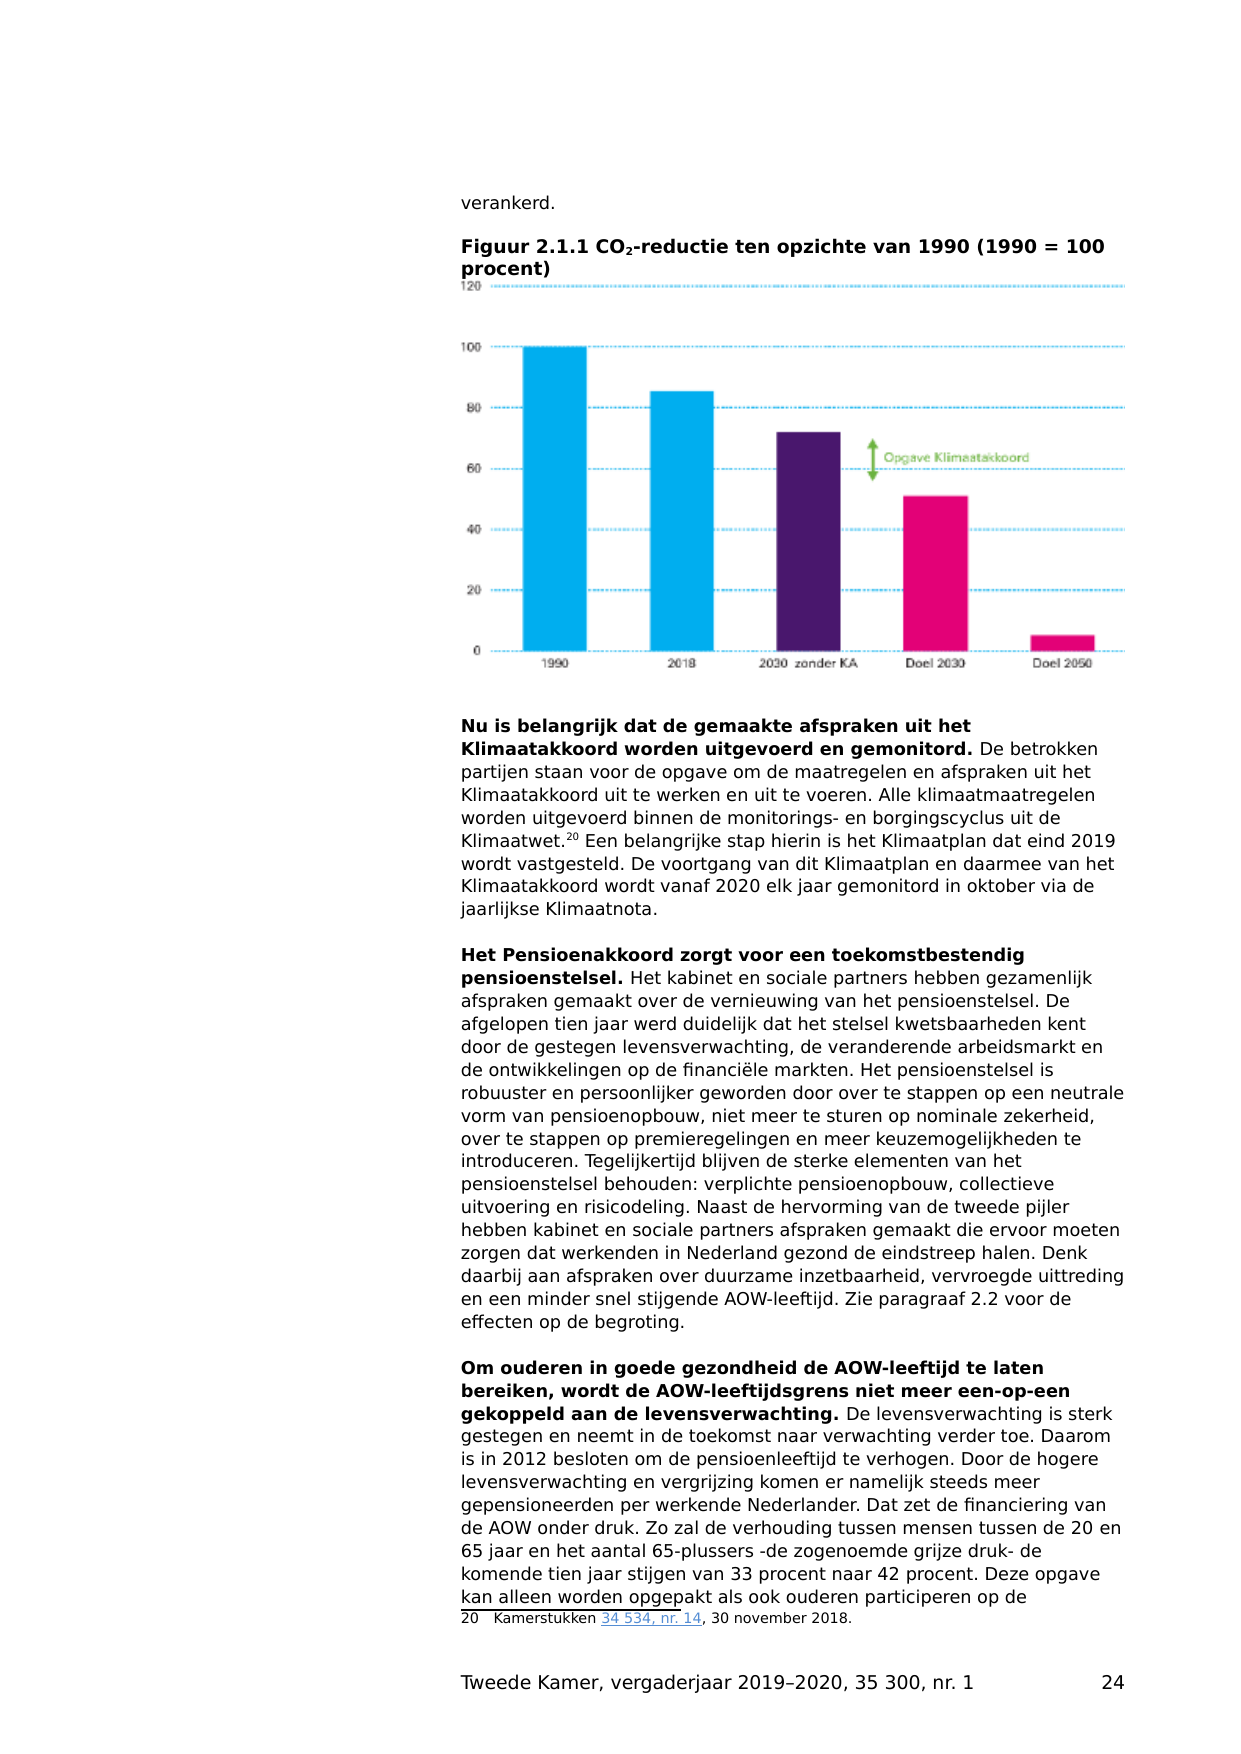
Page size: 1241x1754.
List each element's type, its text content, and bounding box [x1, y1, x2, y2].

text Nu is belangrijk dat de gemaakte afspraken uit het Klimaatakkoord worden uitgevoerd en gemonitord. De betrokken partijen staan voor de opgave om de maatregelen en afspraken uit het Klimaatakkoord uit te werken en uit te voeren. Alle klimaatmaatregelen worden uitgevoerd binnen de monitorings- en borgingscyclus uit de Klimaatwet. Een belangrijke stap hierin is het Klimaatplan dat eind 2019 wordt vastgesteld. De voortgang van dit Klimaatplan en daarmee van het Klimaatakkoord wordt vanaf 2020 elk jaar gemonitord in oktober via de jaarlijkse Klimaatnota. [461, 714, 1125, 920]
text __Kamerstukken 34 534, nr. 14, 30 november 2018. [461, 1610, 1125, 1627]
text Om ouderen in goede gezondheid de AOW-leeftijd te laten bereiken, wordt de AOW-leeftijdsgrens niet meer een-op-een gekoppeld aan de levensverwachting. De levensverwachting is sterk gestegen en neemt in de toekomst naar verwachting verder toe. Daarom is in 2012 besloten om de pensioenleeftijd te verhogen. Door de hogere levensverwachting en vergrijzing komen er namelijk steeds meer gepensioneerden per werkende Nederlander. Dat zet de financiering van de AOW onder druk. Zo zal de verhouding tussen mensen tussen de 20 en 65 jaar en het aantal 65-plussers -de zogenoemde grijze druk- de komende tien jaar stijgen van 33 procent naar 42 procent. Deze opgave kan alleen worden opgepakt als ook ouderen participeren op de [461, 1356, 1125, 1608]
text Het Pensioenakkoord zorgt voor een toekomstbestendig pensioenstelsel. Het kabinet en sociale partners hebben gezamenlijk afspraken gemaakt over de vernieuwing van het pensioenstelsel. De afgelopen tien jaar werd duidelijk dat het stelsel kwetsbaarheden kent door de gestegen levensverwachting, de veranderende arbeidsmarkt en de ontwikkelingen op de financiële markten. Het pensioenstelsel is robuuster en persoonlijker geworden door over te stappen op een neutrale vorm van pensioenopbouw, niet meer te sturen op nominale zekerheid, over te stappen op premieregelingen en meer keuzemogelijkheden te introduceren. Tegelijkertijd blijven de sterke elementen van het pensioenstelsel behouden: verplichte pensioenopbouw, collectieve uitvoering en risicodeling. Naast de hervorming van de tweede pijler hebben kabinet en sociale partners afspraken gemaakt die ervoor moeten zorgen dat werkenden in Nederland gezond de eindstreep halen. Denk daarbij aan afspraken over duurzame inzetbaarheid, vervroegde uittreding en een minder snel stijgende AOW-leeftijd. Zie paragraaf 2.2 voor de effecten op de begroting. [461, 943, 1125, 1333]
title Figuur 2.1.1 CO2-reductie ten opzichte van 1990 (1990 = 100 procent) [461, 237, 1125, 280]
text verankerd. [461, 191, 1125, 214]
